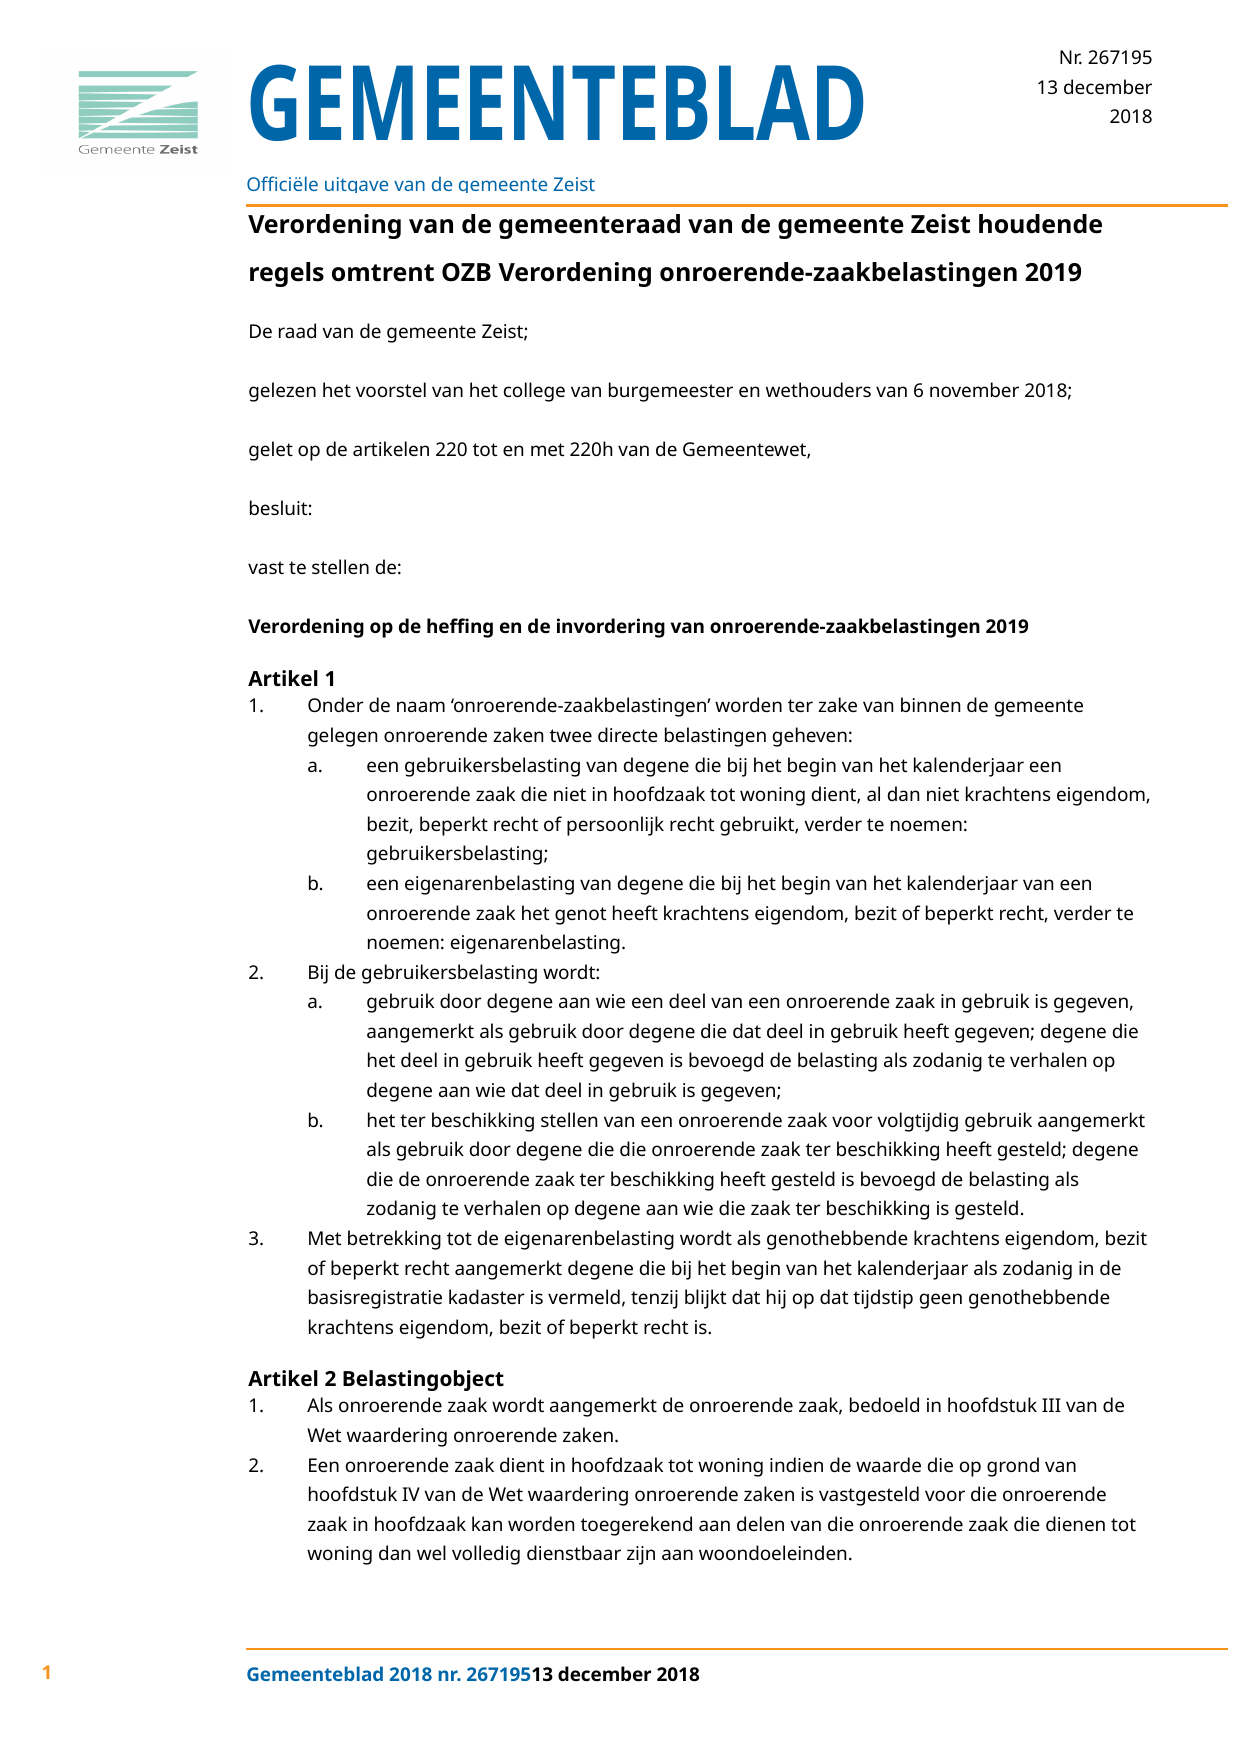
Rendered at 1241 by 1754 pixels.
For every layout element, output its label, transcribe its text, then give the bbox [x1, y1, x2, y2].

list Met betrekking tot de eigenarenbelasting wordt als genothebbende krachtens eigendom, bezit of beperkt recht aangemerkt degene die bij het begin van het kalenderjaar als zodanig in de basisregistratie kadaster is vermeld, tenzij blijkt dat hij op dat tijdstip geen genothebbende krachtens eigendom, bezit of beperkt recht is. [248, 1225, 1152, 1339]
list gebruik door degene aan wie een deel van een onroerende zaak in gebruik is gegeven, aangemerkt als gebruik door degene die dat deel in gebruik heeft gegeven; degene die het deel in gebruik heeft gegeven is bevoegd de belasting als zodanig te verhalen op degene aan wie dat deel in gebruik is gegeven; [307, 988, 1152, 1103]
list Als onroerende zaak wordt aangemerkt de onroerende zaak, bedoeld in hoofdstuk III van de Wet waardering onroerende zaken. [248, 1393, 1152, 1448]
list het ter beschikking stellen van een onroerende zaak voor volgtijdig gebruik aangemerkt als gebruik door degene die die onroerende zaak ter beschikking heeft gesteld; degene die de onroerende zaak ter beschikking heeft gesteld is bevoegd de belasting als zodanig te verhalen op degene aan wie die zaak ter beschikking is gesteld. [307, 1107, 1152, 1221]
list Onder de naam ‘onroerende-zaakbelastingen’ worden ter zake van binnen de gemeente gelegen onroerende zaken twee directe belastingen geheven: [248, 693, 1152, 748]
list een gebruikersbelasting van degene die bij het begin van het kalenderjaar een onroerende zaak die niet in hoofdzaak tot woning dient, al dan niet krachtens eigendom, bezit, beperkt recht of persoonlijk recht gebruikt, verder te noemen: gebruikersbelasting; [307, 752, 1152, 866]
list een eigenarenbelasting van degene die bij het begin van het kalenderjaar van een onroerende zaak het genot heeft krachtens eigendom, bezit of beperkt recht, verder te noemen: eigenarenbelasting. [307, 870, 1152, 955]
text Verordening op de heffing en de invordering van onroerende-zaakbelastingen 2019 [248, 614, 1152, 639]
text vast te stellen de: [248, 554, 1152, 580]
list Bij de gebruikersbelasting wordt: [248, 959, 1152, 984]
text Artikel 1 [248, 664, 1152, 693]
list Een onroerende zaak dient in hoofdzaak tot woning indien de waarde die op grond van hoofdstuk IV van de Wet waardering onroerende zaken is vastgesteld voor die onroerende zaak in hoofdzaak kan worden toegerekend aan delen van die onroerende zaak die dienen tot woning dan wel volledig dienstbaar zijn aan woondoeleinden. [248, 1452, 1152, 1566]
text gelet op de artikelen 220 tot en met 220h van de Gemeentewet, [248, 436, 1152, 462]
text gelezen het voorstel van het college van burgemeester en wethouders van 6 november 2018; [248, 377, 1152, 403]
text Verordening van de gemeenteraad van de gemeente Zeist houdende regels omtrent OZB Verordening onroerende-zaakbelastingen 2019 [248, 207, 1152, 288]
picture [41, 47, 231, 172]
text De raad van de gemeente Zeist; [248, 318, 1152, 344]
text besluit: [248, 495, 1152, 521]
text Artikel 2 Belastingobject [248, 1364, 1152, 1393]
